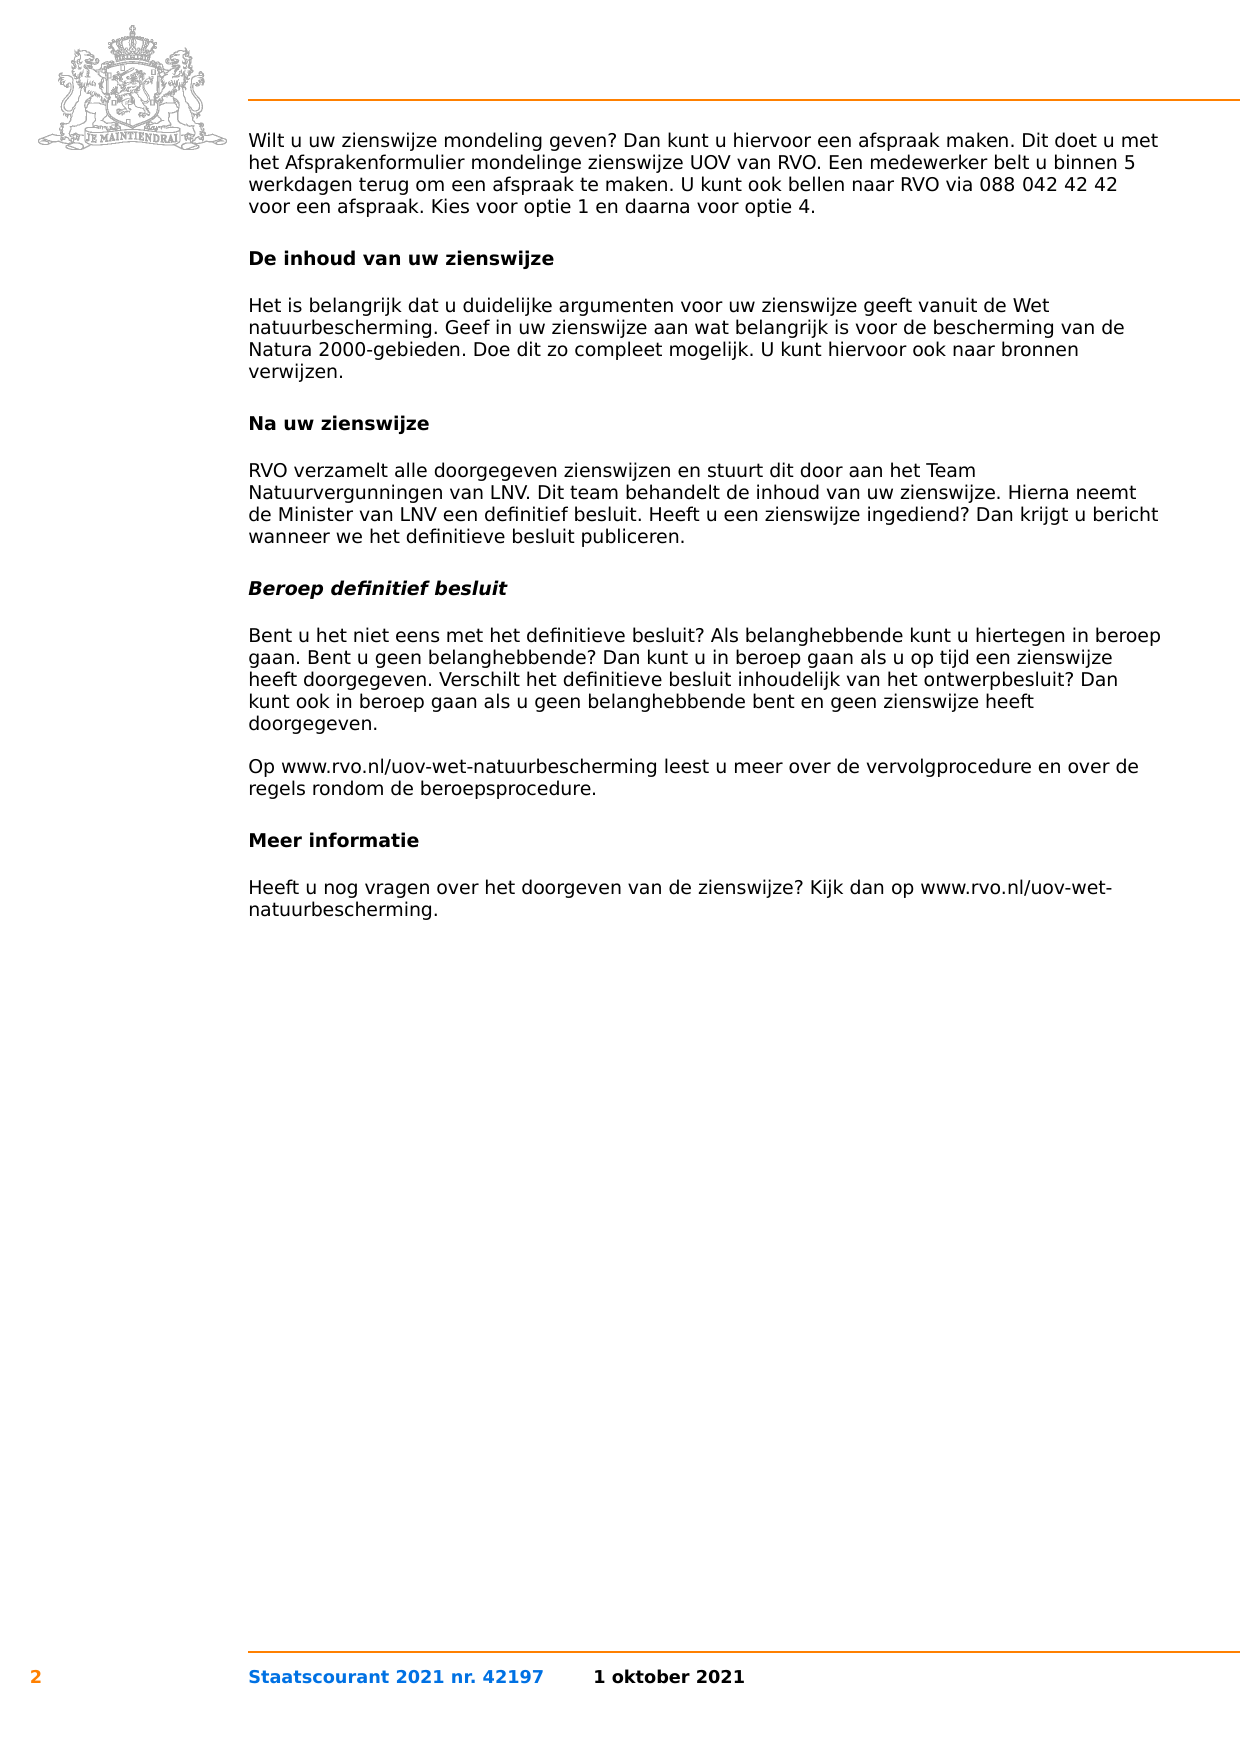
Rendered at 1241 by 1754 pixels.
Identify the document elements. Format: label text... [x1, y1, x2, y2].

subtitle Na uw zienswijze [248, 413, 1163, 435]
subtitle Meer informatie [248, 830, 1163, 852]
subtitle Beroep definitief besluit [248, 578, 1163, 599]
text Op www.rvo.nl/uov-wet-natuurbescherming leest u meer over de vervolgprocedure en over de regels rondom de beroepsprocedure. [248, 756, 1163, 800]
text Het is belangrijk dat u duidelijke argumenten voor uw zienswijze geeft vanuit de Wet natuurbescherming. Geef in uw zienswijze aan wat belangrijk is voor de bescherming van de Natura 2000-gebieden. Doe dit zo compleet mogelijk. U kunt hiervoor ook naar bronnen verwijzen. [248, 295, 1163, 383]
text Bent u het niet eens met het definitieve besluit? Als belanghebbende kunt u hiertegen in beroep gaan. Bent u geen belanghebbende? Dan kunt u in beroep gaan als u op tijd een zienswijze heeft doorgegeven. Verschilt het definitieve besluit inhoudelijk van het ontwerpbesluit? Dan kunt ook in beroep gaan als u geen belanghebbende bent en geen zienswijze heeft doorgegeven. [248, 624, 1163, 734]
picture [38, 25, 227, 150]
text RVO verzamelt alle doorgegeven zienswijzen en stuurt dit door aan het Team Natuurvergunningen van LNV. Dit team behandelt de inhoud van uw zienswijze. Hierna neemt de Minister van LNV een definitief besluit. Heeft u een zienswijze ingediend? Dan krijgt u bericht wanneer we het definitieve besluit publiceren. [248, 460, 1163, 548]
subtitle De inhoud van uw zienswijze [248, 248, 1163, 270]
text Wilt u uw zienswijze mondeling geven? Dan kunt u hiervoor een afspraak maken. Dit doet u met het Afsprakenformulier mondelinge zienswijze UOV van RVO. Een medewerker belt u binnen 5 werkdagen terug om een afspraak te maken. U kunt ook bellen naar RVO via 088 042 42 42 voor een afspraak. Kies voor optie 1 en daarna voor optie 4. [248, 130, 1163, 218]
text Heeft u nog vragen over het doorgeven van de zienswijze? Kijk dan op www.rvo.nl/uov-wet-natuurbescherming. [248, 877, 1163, 921]
